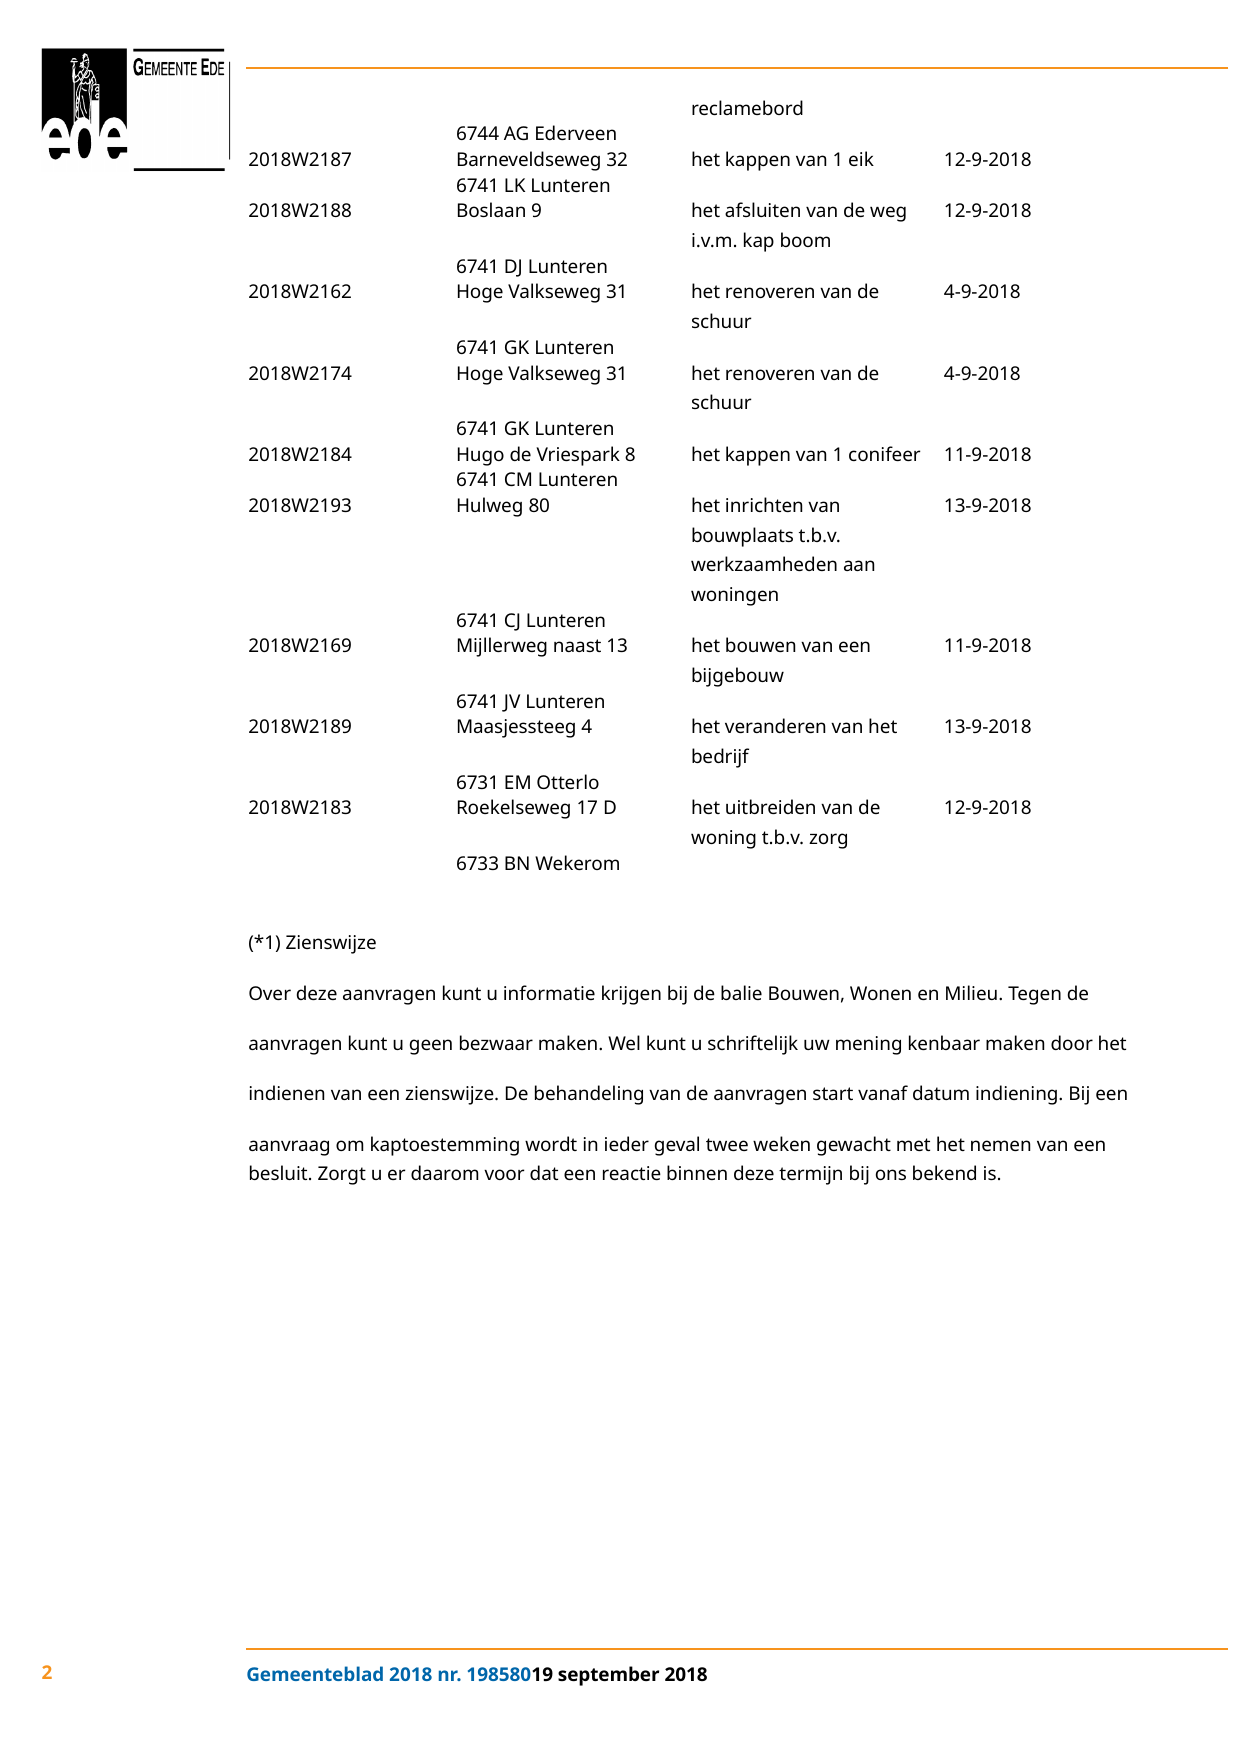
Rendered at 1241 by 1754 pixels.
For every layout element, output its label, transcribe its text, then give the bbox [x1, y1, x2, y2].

table_cell [248, 769, 456, 794]
table_cell Hugo de Vriespark 8 [456, 441, 691, 467]
table_cell 2018W2174 [248, 360, 456, 415]
table_cell [944, 253, 1152, 279]
table_cell [248, 607, 456, 632]
text aanvraag om kaptoestemming wordt in ieder geval twee weken gewacht met het nemen van een besluit. Zorgt u er daarom voor dat een reactie binnen deze termijn bij ons bekend is. [248, 1131, 1152, 1186]
table_cell [248, 850, 456, 876]
table_cell [248, 467, 456, 492]
table_cell Barneveldseweg 32 [456, 146, 691, 172]
table_cell het afsluiten van de weg i.v.m. kap boom [691, 198, 944, 253]
table_cell het veranderen van het bedrijf [691, 714, 944, 769]
table_cell 11-9-2018 [944, 633, 1152, 688]
table_cell Mijllerweg naast 13 [456, 633, 691, 688]
table_cell [248, 95, 456, 121]
table_cell [691, 607, 944, 632]
text indienen van een zienswijze. De behandeling van de aanvragen start vanaf datum indiening. Bij een [248, 1081, 1152, 1106]
table_cell [691, 850, 944, 876]
table_cell [944, 769, 1152, 794]
table_cell het kappen van 1 conifeer [691, 441, 944, 467]
table_cell 6741 CM Lunteren [456, 467, 691, 492]
table_cell 12-9-2018 [944, 198, 1152, 253]
table_cell [944, 121, 1152, 146]
table_cell [248, 253, 456, 279]
table_cell [456, 95, 691, 121]
table_cell [944, 467, 1152, 492]
table_cell 12-9-2018 [944, 795, 1152, 850]
table_cell 2018W2188 [248, 198, 456, 253]
table_cell [248, 415, 456, 441]
table_cell 2018W2189 [248, 714, 456, 769]
table_cell Hoge Valkseweg 31 [456, 360, 691, 415]
table_cell 2018W2162 [248, 279, 456, 334]
table_cell [691, 121, 944, 146]
table_cell [944, 95, 1152, 121]
table_cell Boslaan 9 [456, 198, 691, 253]
table_cell 6731 EM Otterlo [456, 769, 691, 794]
table_cell 6741 JV Lunteren [456, 688, 691, 713]
table_cell Hulweg 80 [456, 492, 691, 607]
text Over deze aanvragen kunt u informatie krijgen bij de balie Bouwen, Wonen en Milieu. Tegen de [248, 980, 1152, 1005]
text (*1) Zienswijze [248, 929, 1152, 955]
table_cell [248, 121, 456, 146]
table_cell [248, 334, 456, 360]
table_cell [691, 467, 944, 492]
table_cell [248, 688, 456, 713]
table_cell het inrichten van bouwplaats t.b.v. werkzaamheden aan woningen [691, 492, 944, 607]
table_cell Hoge Valkseweg 31 [456, 279, 691, 334]
table_cell het uitbreiden van de woning t.b.v. zorg [691, 795, 944, 850]
table_cell 2018W2187 [248, 146, 456, 172]
table_cell 6733 BN Wekerom [456, 850, 691, 876]
table_cell [691, 769, 944, 794]
table_cell 6741 GK Lunteren [456, 415, 691, 441]
table_cell 6741 LK Lunteren [456, 172, 691, 198]
table_cell [944, 334, 1152, 360]
table_cell [944, 850, 1152, 876]
table_cell [944, 415, 1152, 441]
table_cell 6741 CJ Lunteren [456, 607, 691, 632]
table_cell het renoveren van de schuur [691, 279, 944, 334]
table_cell 6741 GK Lunteren [456, 334, 691, 360]
table_cell het kappen van 1 eik [691, 146, 944, 172]
table_cell 12-9-2018 [944, 146, 1152, 172]
text aanvragen kunt u geen bezwaar maken. Wel kunt u schriftelijk uw mening kenbaar maken door het [248, 1030, 1152, 1056]
table_cell [691, 334, 944, 360]
table_cell 4-9-2018 [944, 360, 1152, 415]
table_cell Maasjessteeg 4 [456, 714, 691, 769]
picture [41, 47, 231, 172]
table_cell 2018W2193 [248, 492, 456, 607]
table_cell het bouwen van een bijgebouw [691, 633, 944, 688]
table_cell [944, 688, 1152, 713]
table_cell [944, 172, 1152, 198]
table_cell [248, 172, 456, 198]
table_cell 13-9-2018 [944, 714, 1152, 769]
table_cell 6741 DJ Lunteren [456, 253, 691, 279]
table_cell [691, 253, 944, 279]
table_cell reclamebord [691, 95, 944, 121]
table_cell 11-9-2018 [944, 441, 1152, 467]
table_cell [691, 688, 944, 713]
table_cell 2018W2183 [248, 795, 456, 850]
table_cell [691, 415, 944, 441]
table_cell Roekelseweg 17 D [456, 795, 691, 850]
table_cell [944, 607, 1152, 632]
table_cell 2018W2169 [248, 633, 456, 688]
table_cell [691, 172, 944, 198]
table_cell 4-9-2018 [944, 279, 1152, 334]
table_cell 2018W2184 [248, 441, 456, 467]
table_cell het renoveren van de schuur [691, 360, 944, 415]
table_cell 13-9-2018 [944, 492, 1152, 607]
table_cell 6744 AG Ederveen [456, 121, 691, 146]
